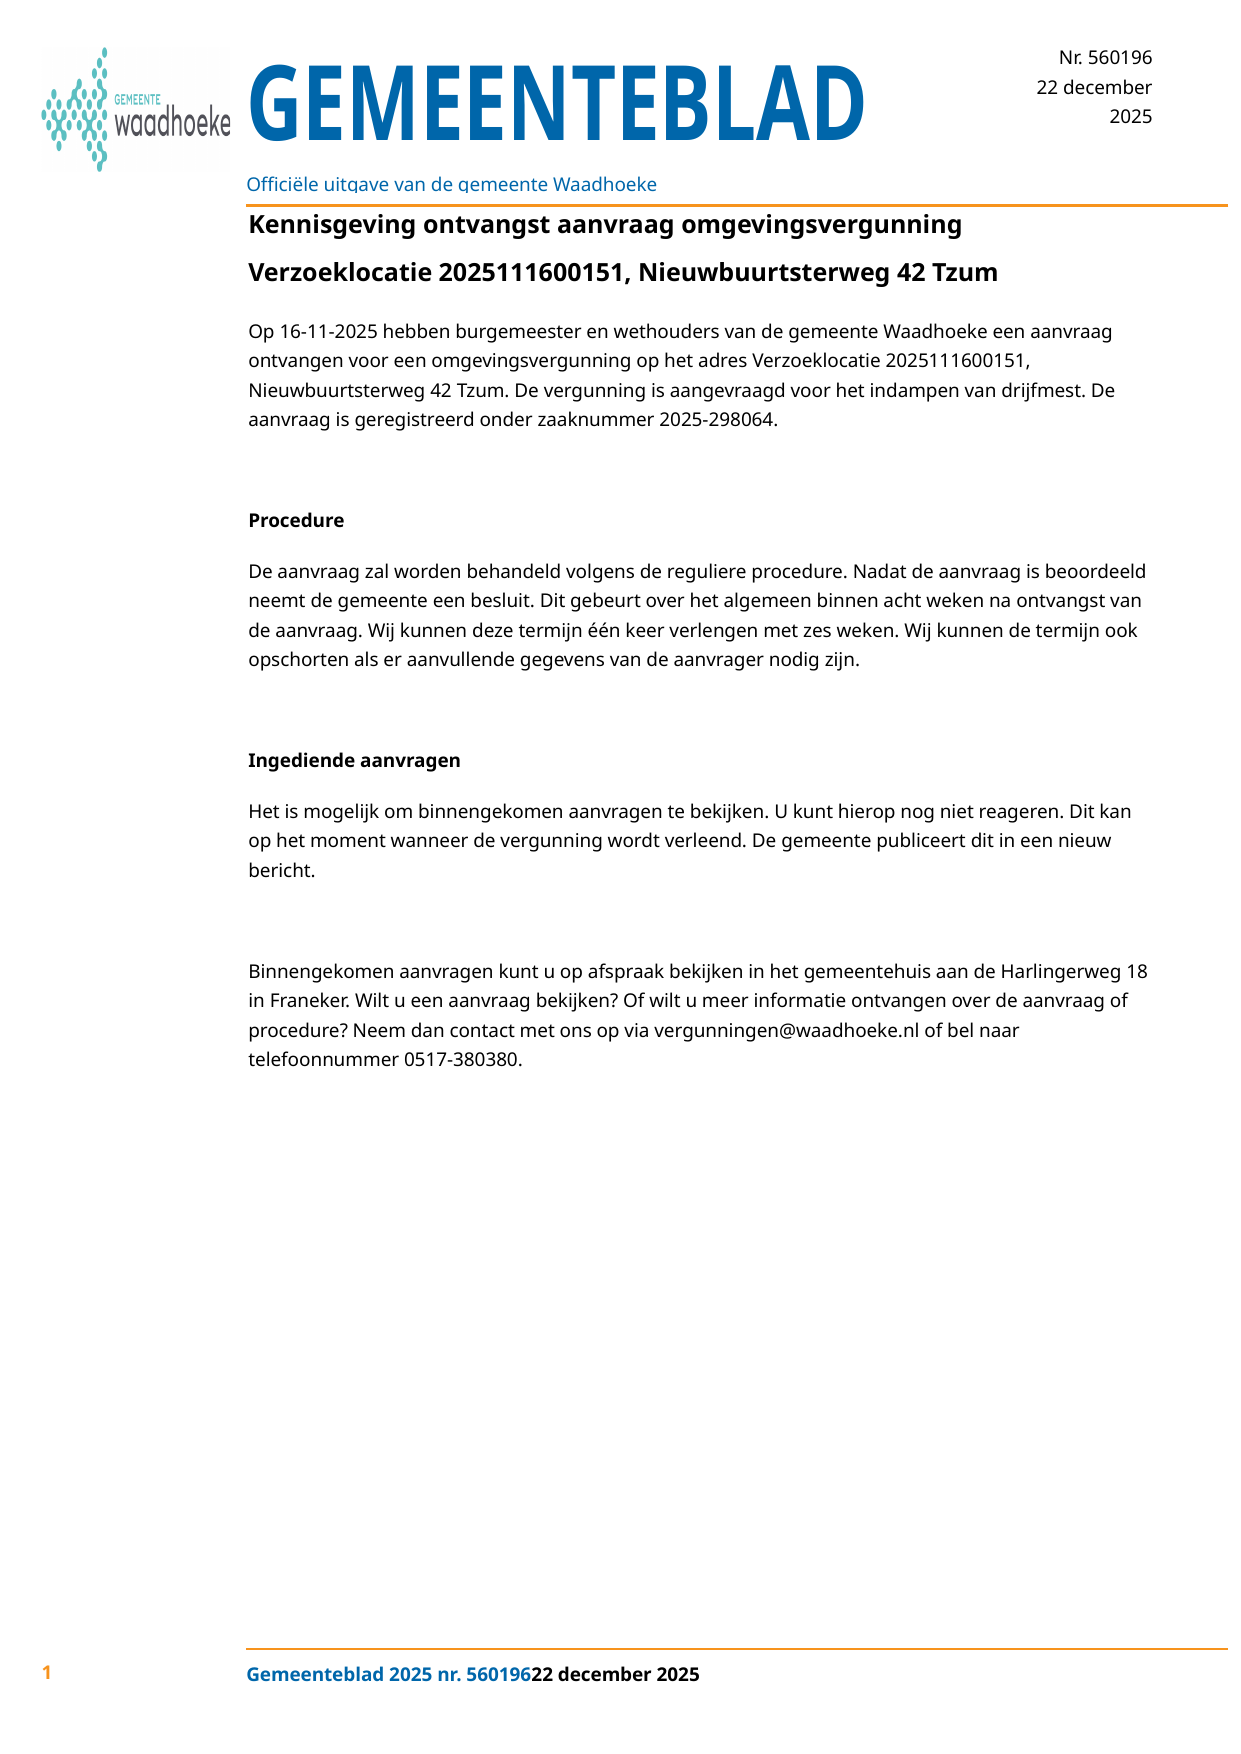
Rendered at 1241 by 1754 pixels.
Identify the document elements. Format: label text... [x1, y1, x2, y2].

text Op 16-11-2025 hebben burgemeester en wethouders van de gemeente Waadhoeke een aanvraag ontvangen voor een omgevingsvergunning op het adres Verzoeklocatie 2025111600151, Nieuwbuurtsterweg 42 Tzum. De vergunning is aangevraagd voor het indampen van drijfmest. De aanvraag is geregistreerd onder zaaknummer 2025-298064. [248, 318, 1152, 432]
text De aanvraag zal worden behandeld volgens de reguliere procedure. Nadat de aanvraag is beoordeeld neemt de gemeente een besluit. Dit gebeurt over het algemeen binnen acht weken na ontvangst van de aanvraag. Wij kunnen deze termijn één keer verlengen met zes weken. Wij kunnen de termijn ook opschorten als er aanvullende gegevens van de aanvrager nodig zijn. [248, 558, 1152, 672]
text Het is mogelijk om binnengekomen aanvragen te bekijken. U kunt hierop nog niet reageren. Dit kan op het moment wanneer de vergunning wordt verleend. De gemeente publiceert dit in een nieuw bericht. [248, 798, 1152, 883]
text Ingediende aanvragen [248, 747, 1152, 773]
picture [41, 47, 231, 172]
text Kennisgeving ontvangst aanvraag omgevingsvergunning Verzoeklocatie 2025111600151, Nieuwbuurtsterweg 42 Tzum [248, 207, 1152, 288]
text Procedure [248, 507, 1152, 533]
text Binnengekomen aanvragen kunt u op afspraak bekijken in het gemeentehuis aan de Harlingerweg 18 in Franeker. Wilt u een aanvraag bekijken? Of wilt u meer informatie ontvangen over de aanvraag of procedure? Neem dan contact met ons op via vergunningen@waadhoeke.nl of bel naar telefoonnummer 0517-380380. [248, 958, 1152, 1072]
